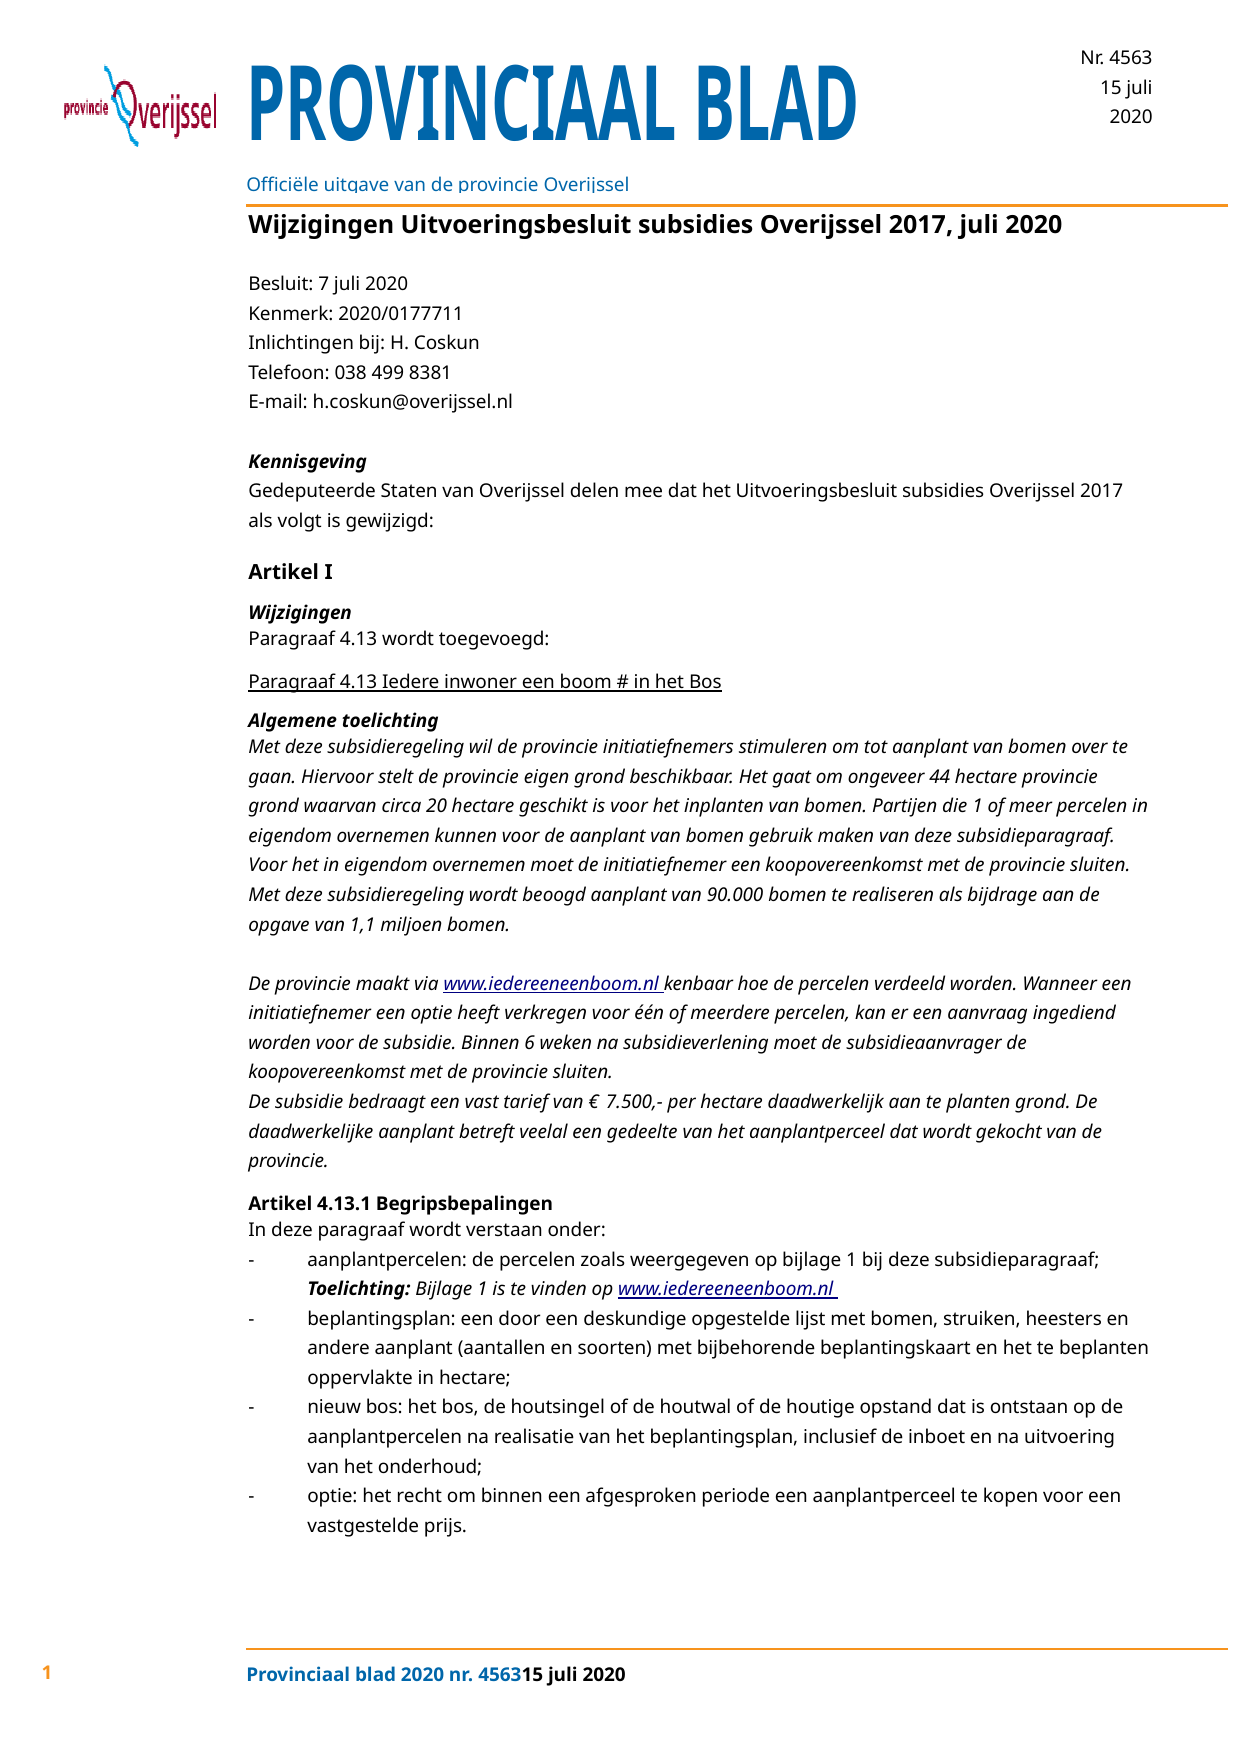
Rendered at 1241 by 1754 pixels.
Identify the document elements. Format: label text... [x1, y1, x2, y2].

list Toelichting: Bijlage 1 is te vinden op www.iedereeneenboom.nl [248, 1275, 1152, 1301]
text Wijzigingen Uitvoeringsbesluit subsidies Overijssel 2017, juli 2020 [248, 207, 1152, 241]
text Paragraaf 4.13 wordt toegevoegd: [248, 625, 1152, 651]
list aanplantpercelen: de percelen zoals weergegeven op bijlage 1 bij deze subsidieparagraaf; [248, 1246, 1152, 1272]
list optie: het recht om binnen een afgesproken periode een aanplantperceel te kopen voor een vastgestelde prijs. [248, 1482, 1152, 1538]
text Artikel 4.13.1 Begripsbepalingen [248, 1191, 1152, 1216]
text Kennisgeving [248, 448, 1152, 473]
list beplantingsplan: een door een deskundige opgestelde lijst met bomen, struiken, heesters en andere aanplant (aantallen en soorten) met bijbehorende beplantingskaart en het te beplanten oppervlakte in hectare; [248, 1305, 1152, 1390]
list nieuw bos: het bos, de houtsingel of de houtwal of de houtige opstand dat is ontstaan op de aanplantpercelen na realisatie van het beplantingsplan, inclusief de inboet en na uitvoering van het onderhoud; [248, 1394, 1152, 1479]
text Telefoon: 038 499 8381 [248, 359, 1152, 385]
text Met deze subsidieregeling wil de provincie initiatiefnemers stimuleren om tot aanplant van bomen over te gaan. Hiervoor stelt de provincie eigen grond beschikbaar. Het gaat om ongeveer 44 hectare provincie grond waarvan circa 20 hectare geschikt is voor het inplanten van bomen. Partijen die 1 of meer percelen in eigendom overnemen kunnen voor de aanplant van bomen gebruik maken van deze subsidieparagraaf. Voor het in eigendom overnemen moet de initiatiefnemer een koopovereenkomst met de provincie sluiten. [248, 733, 1152, 877]
text De subsidie bedraagt een vast tarief van € 7.500,- per hectare daadwerkelijk aan te planten grond. De daadwerkelijke aanplant betreft veelal een gedeelte van het aanplantperceel dat wordt gekocht van de provincie. [248, 1088, 1152, 1173]
text Algemene toelichting [248, 707, 1152, 733]
text Gedeputeerde Staten van Overijssel delen mee dat het Uitvoeringsbesluit subsidies Overijssel 2017 als volgt is gewijzigd: [248, 477, 1152, 533]
picture [41, 47, 231, 172]
text Inlichtingen bij: H. Coskun [248, 329, 1152, 355]
text Met deze subsidieregeling wordt beoogd aanplant van 90.000 bomen te realiseren als bijdrage aan de opgave van 1,1 miljoen bomen. [248, 881, 1152, 936]
text Artikel I [248, 557, 1152, 586]
text In deze paragraaf wordt verstaan onder: [248, 1216, 1152, 1242]
text Besluit: 7 juli 2020 [248, 270, 1152, 296]
text Kenmerk: 2020/0177711 [248, 300, 1152, 326]
text E-mail: h.coskun@overijssel.nl [248, 389, 1152, 414]
text Paragraaf 4.13 Iedere inwoner een boom # in het Bos [248, 668, 1152, 694]
text Wijzigingen [248, 599, 1152, 625]
text De provincie maakt via www.iedereeneenboom.nl kenbaar hoe de percelen verdeeld worden. Wanneer een initiatiefnemer een optie heeft verkregen voor één of meerdere percelen, kan er een aanvraag ingediend worden voor de subsidie. Binnen 6 weken na subsidieverlening moet de subsidieaanvrager de koopovereenkomst met de provincie sluiten. [248, 970, 1152, 1084]
